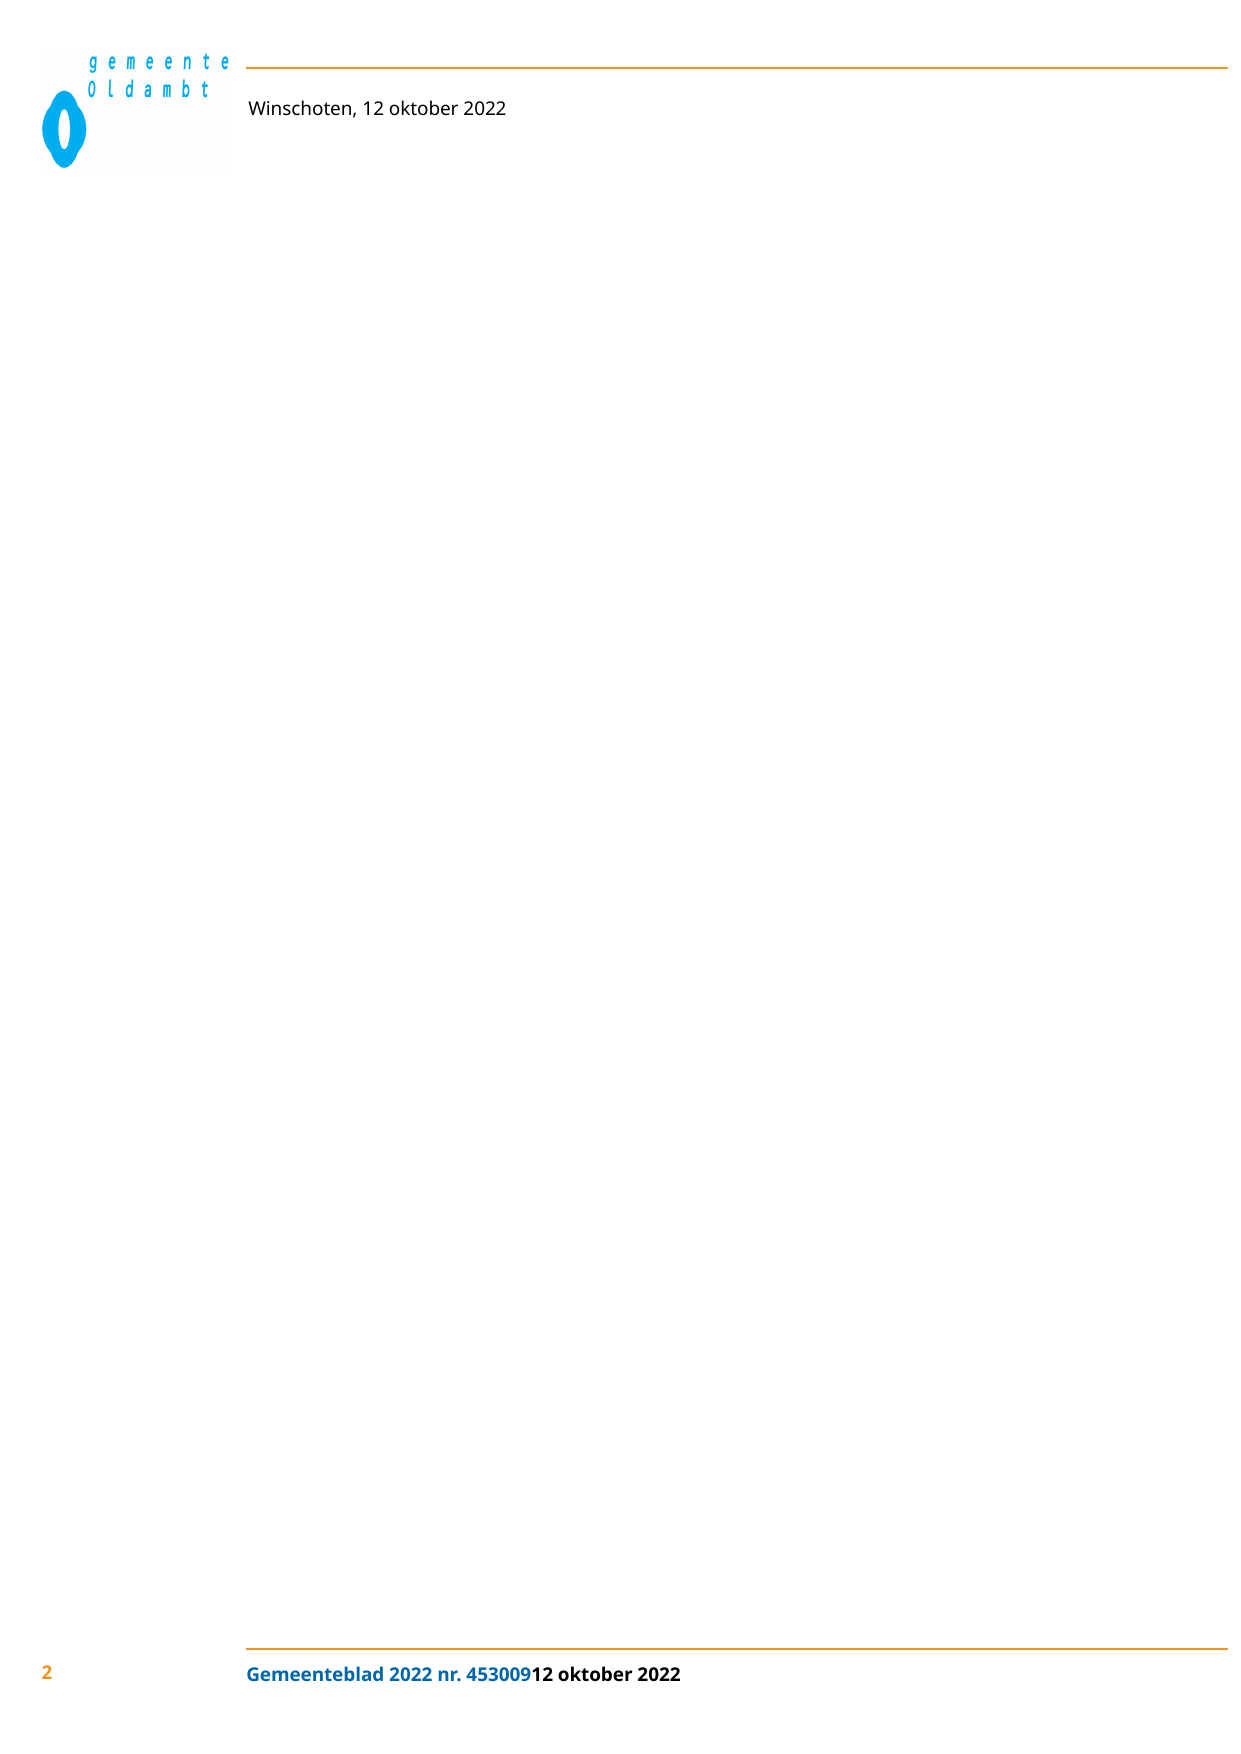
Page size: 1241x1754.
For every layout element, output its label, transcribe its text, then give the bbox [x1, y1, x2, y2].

picture [41, 47, 231, 172]
text Winschoten, 12 oktober 2022 [248, 95, 1152, 121]
